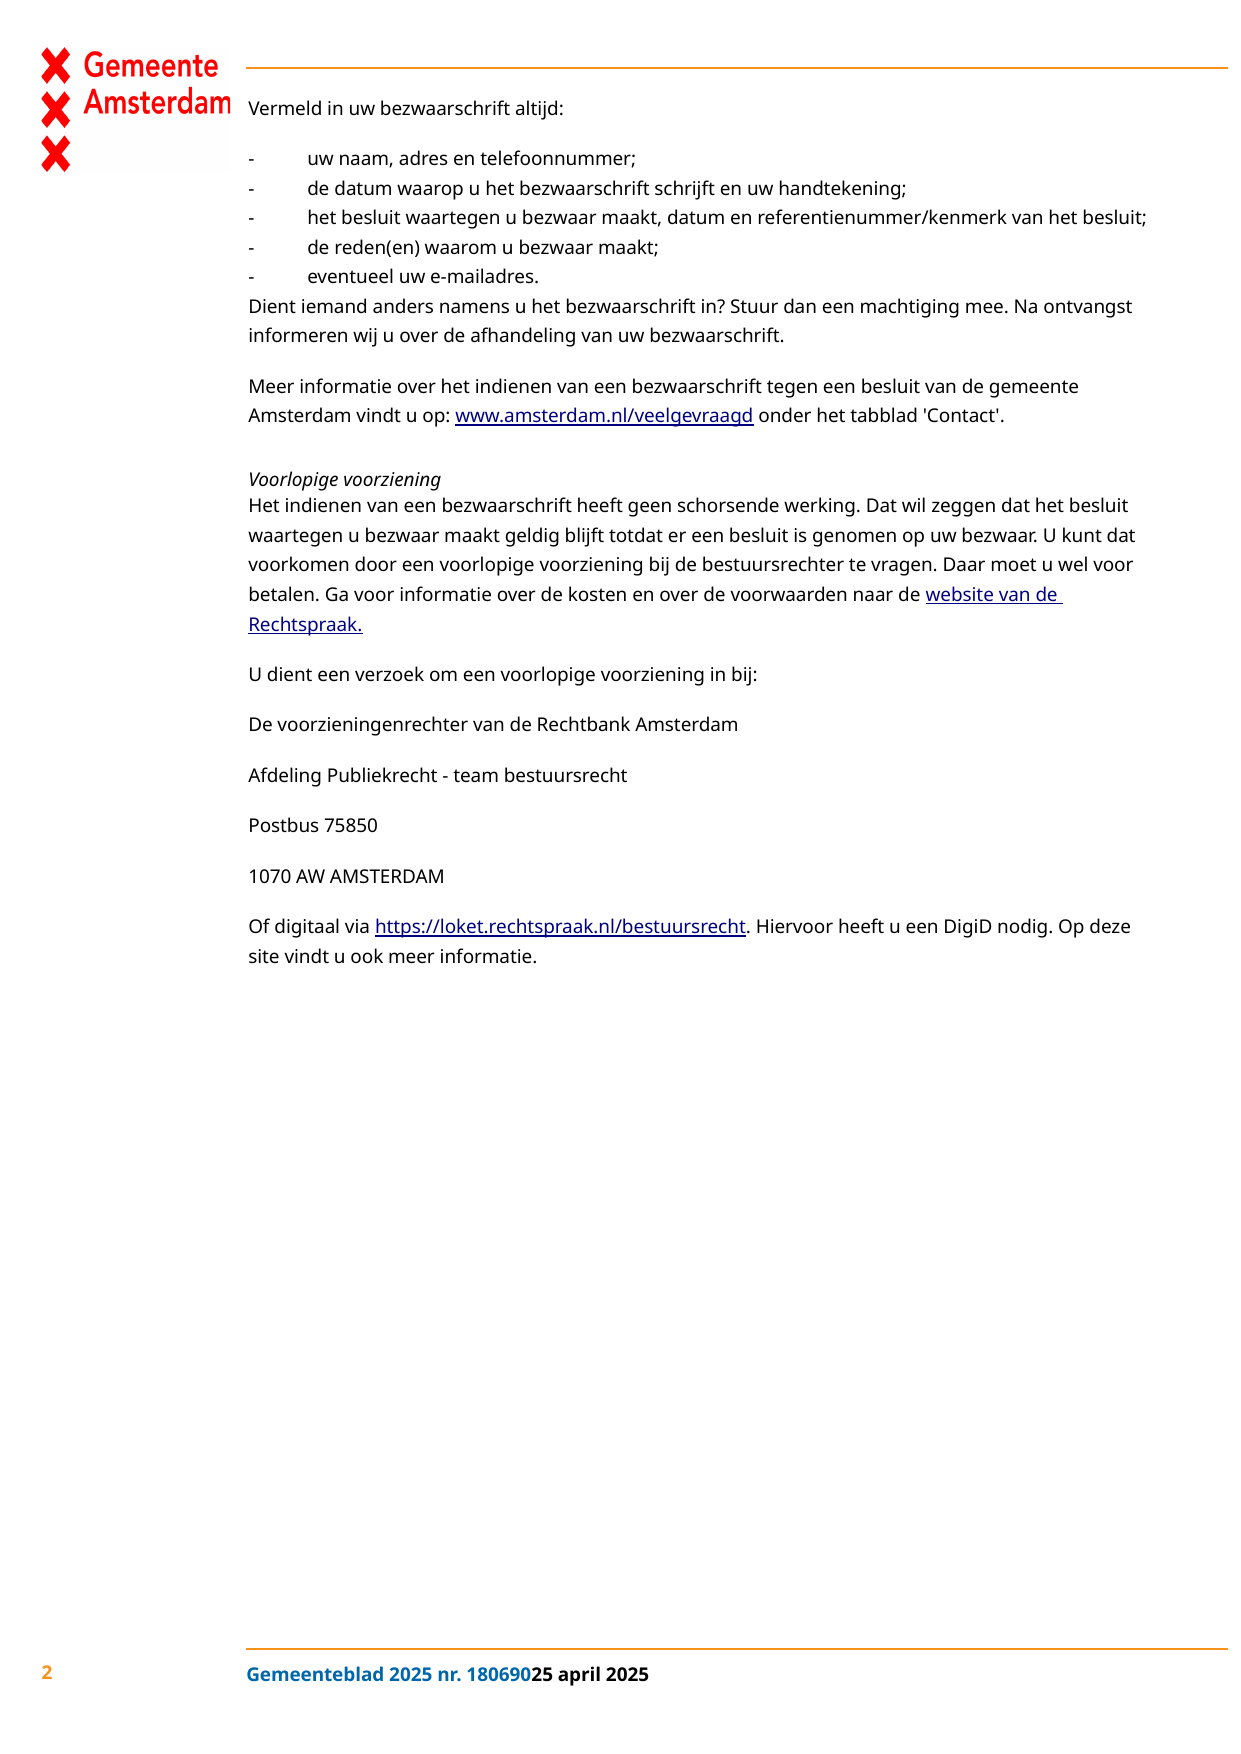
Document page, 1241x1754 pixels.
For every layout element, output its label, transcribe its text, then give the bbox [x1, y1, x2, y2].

text Afdeling Publiekrecht - team bestuursrecht [248, 762, 1152, 788]
picture [41, 47, 231, 172]
text Of digitaal via https://loket.rechtspraak.nl/bestuursrecht. Hiervoor heeft u een DigiD nodig. Op deze site vindt u ook meer informatie. [248, 913, 1152, 968]
text 1070 AW AMSTERDAM [248, 863, 1152, 888]
list het besluit waartegen u bezwaar maakt, datum en referentienummer/kenmerk van het besluit; [248, 204, 1152, 230]
text Meer informatie over het indienen van een bezwaarschrift tegen een besluit van de gemeente Amsterdam vindt u op: www.amsterdam.nl/veelgevraagd onder het tabblad 'Contact'. [248, 373, 1152, 428]
list de reden(en) waarom u bezwaar maakt; [248, 234, 1152, 260]
text Postbus 75850 [248, 812, 1152, 838]
text De voorzieningenrechter van de Rechtbank Amsterdam [248, 712, 1152, 737]
list eventueel uw e-mailadres. [248, 263, 1152, 289]
text Dient iemand anders namens u het bezwaarschrift in? Stuur dan een machtiging mee. Na ontvangst informeren wij u over de afhandeling van uw bezwaarschrift. [248, 293, 1152, 348]
list uw naam, adres en telefoonnummer; [248, 145, 1152, 171]
text Vermeld in uw bezwaarschrift altijd: [248, 95, 1152, 121]
text Voorlopige voorziening [248, 467, 1152, 492]
list de datum waarop u het bezwaarschrift schrijft en uw handtekening; [248, 175, 1152, 201]
text Het indienen van een bezwaarschrift heeft geen schorsende werking. Dat wil zeggen dat het besluit waartegen u bezwaar maakt geldig blijft totdat er een besluit is genomen op uw bezwaar. U kunt dat voorkomen door een voorlopige voorziening bij de bestuursrechter te vragen. Daar moet u wel voor betalen. Ga voor informatie over de kosten en over de voorwaarden naar de website van de Rechtspraak. [248, 492, 1152, 636]
text U dient een verzoek om een voorlopige voorziening in bij: [248, 661, 1152, 687]
